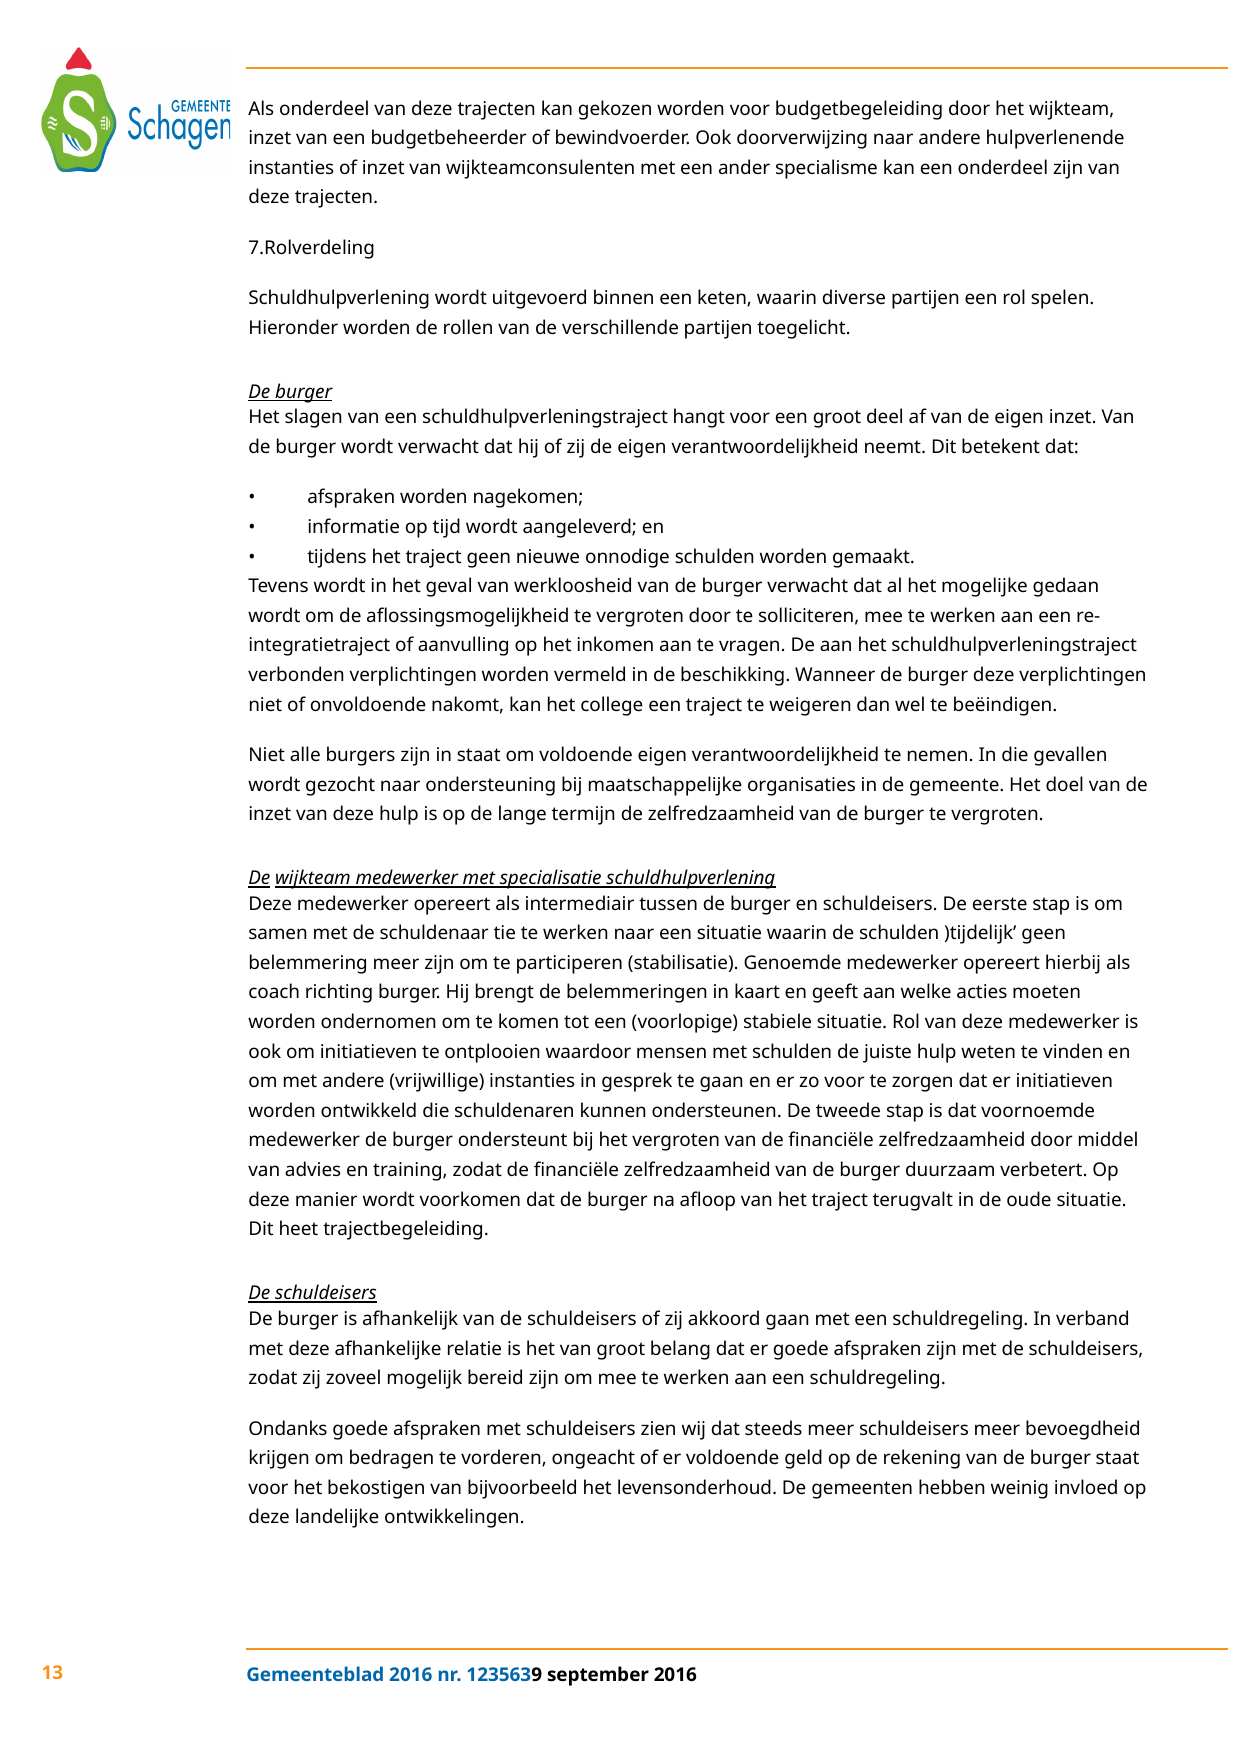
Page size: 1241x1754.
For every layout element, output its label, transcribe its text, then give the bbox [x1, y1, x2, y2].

list afspraken worden nagekomen; [248, 484, 1152, 509]
list informatie op tijd wordt aangeleverd; en [248, 513, 1152, 539]
text Deze medewerker opereert als intermediair tussen de burger en schuldeisers. De eerste stap is om samen met de schuldenaar tie te werken naar een situatie waarin de schulden )tijdelijk’ geen belemmering meer zijn om te participeren (stabilisatie). Genoemde medewerker opereert hierbij als coach richting burger. Hij brengt de belemmeringen in kaart en geeft aan welke acties moeten worden ondernomen om te komen tot een (voorlopige) stabiele situatie. Rol van deze medewerker is ook om initiatieven te ontplooien waardoor mensen met schulden de juiste hulp weten te vinden en om met andere (vrijwillige) instanties in gesprek te gaan en er zo voor te zorgen dat er initiatieven worden ontwikkeld die schuldenaren kunnen ondersteunen. De tweede stap is dat voornoemde medewerker de burger ondersteunt bij het vergroten van de financiële zelfredzaamheid door middel van advies en training, zodat de financiële zelfredzaamheid van de burger duurzaam verbetert. Op deze manier wordt voorkomen dat de burger na afloop van het traject terugvalt in de oude situatie. Dit heet trajectbegeleiding. [248, 890, 1152, 1241]
text De schuldeisers [248, 1279, 1152, 1305]
text Schuldhulpverlening wordt uitgevoerd binnen een keten, waarin diverse partijen een rol spelen. Hieronder worden de rollen van de verschillende partijen toegelicht. [248, 284, 1152, 340]
picture [41, 47, 231, 172]
text Als onderdeel van deze trajecten kan gekozen worden voor budgetbegeleiding door het wijkteam, inzet van een budgetbeheerder of bewindvoerder. Ook doorverwijzing naar andere hulpverlenende instanties of inzet van wijkteamconsulenten met een ander specialisme kan een onderdeel zijn van deze trajecten. [248, 95, 1152, 209]
text Tevens wordt in het geval van werkloosheid van de burger verwacht dat al het mogelijke gedaan wordt om de aflossingsmogelijkheid te vergroten door te solliciteren, mee te werken aan een re-integratietraject of aanvulling op het inkomen aan te vragen. De aan het schuldhulpverleningstraject verbonden verplichtingen worden vermeld in de beschikking. Wanneer de burger deze verplichtingen niet of onvoldoende nakomt, kan het college een traject te weigeren dan wel te beëindigen. [248, 572, 1152, 716]
text De wijkteam medewerker met specialisatie schuldhulpverlening [248, 864, 1152, 890]
text Ondanks goede afspraken met schuldeisers zien wij dat steeds meer schuldeisers meer bevoegdheid krijgen om bedragen te vorderen, ongeacht of er voldoende geld op de rekening van de burger staat voor het bekostigen van bijvoorbeeld het levensonderhoud. De gemeenten hebben weinig invloed op deze landelijke ontwikkelingen. [248, 1415, 1152, 1529]
text De burger [248, 378, 1152, 404]
text Niet alle burgers zijn in staat om voldoende eigen verantwoordelijkheid te nemen. In die gevallen wordt gezocht naar ondersteuning bij maatschappelijke organisaties in de gemeente. Het doel van de inzet van deze hulp is op de lange termijn de zelfredzaamheid van de burger te vergroten. [248, 741, 1152, 826]
text Het slagen van een schuldhulpverleningstraject hangt voor een groot deel af van de eigen inzet. Van de burger wordt verwacht dat hij of zij de eigen verantwoordelijkheid neemt. Dit betekent dat: [248, 404, 1152, 459]
list tijdens het traject geen nieuwe onnodige schulden worden gemaakt. [248, 543, 1152, 568]
text De burger is afhankelijk van de schuldeisers of zij akkoord gaan met een schuldregeling. In verband met deze afhankelijke relatie is het van groot belang dat er goede afspraken zijn met de schuldeisers, zodat zij zoveel mogelijk bereid zijn om mee te werken aan een schuldregeling. [248, 1305, 1152, 1390]
text 7.Rolverdeling [248, 234, 1152, 260]
